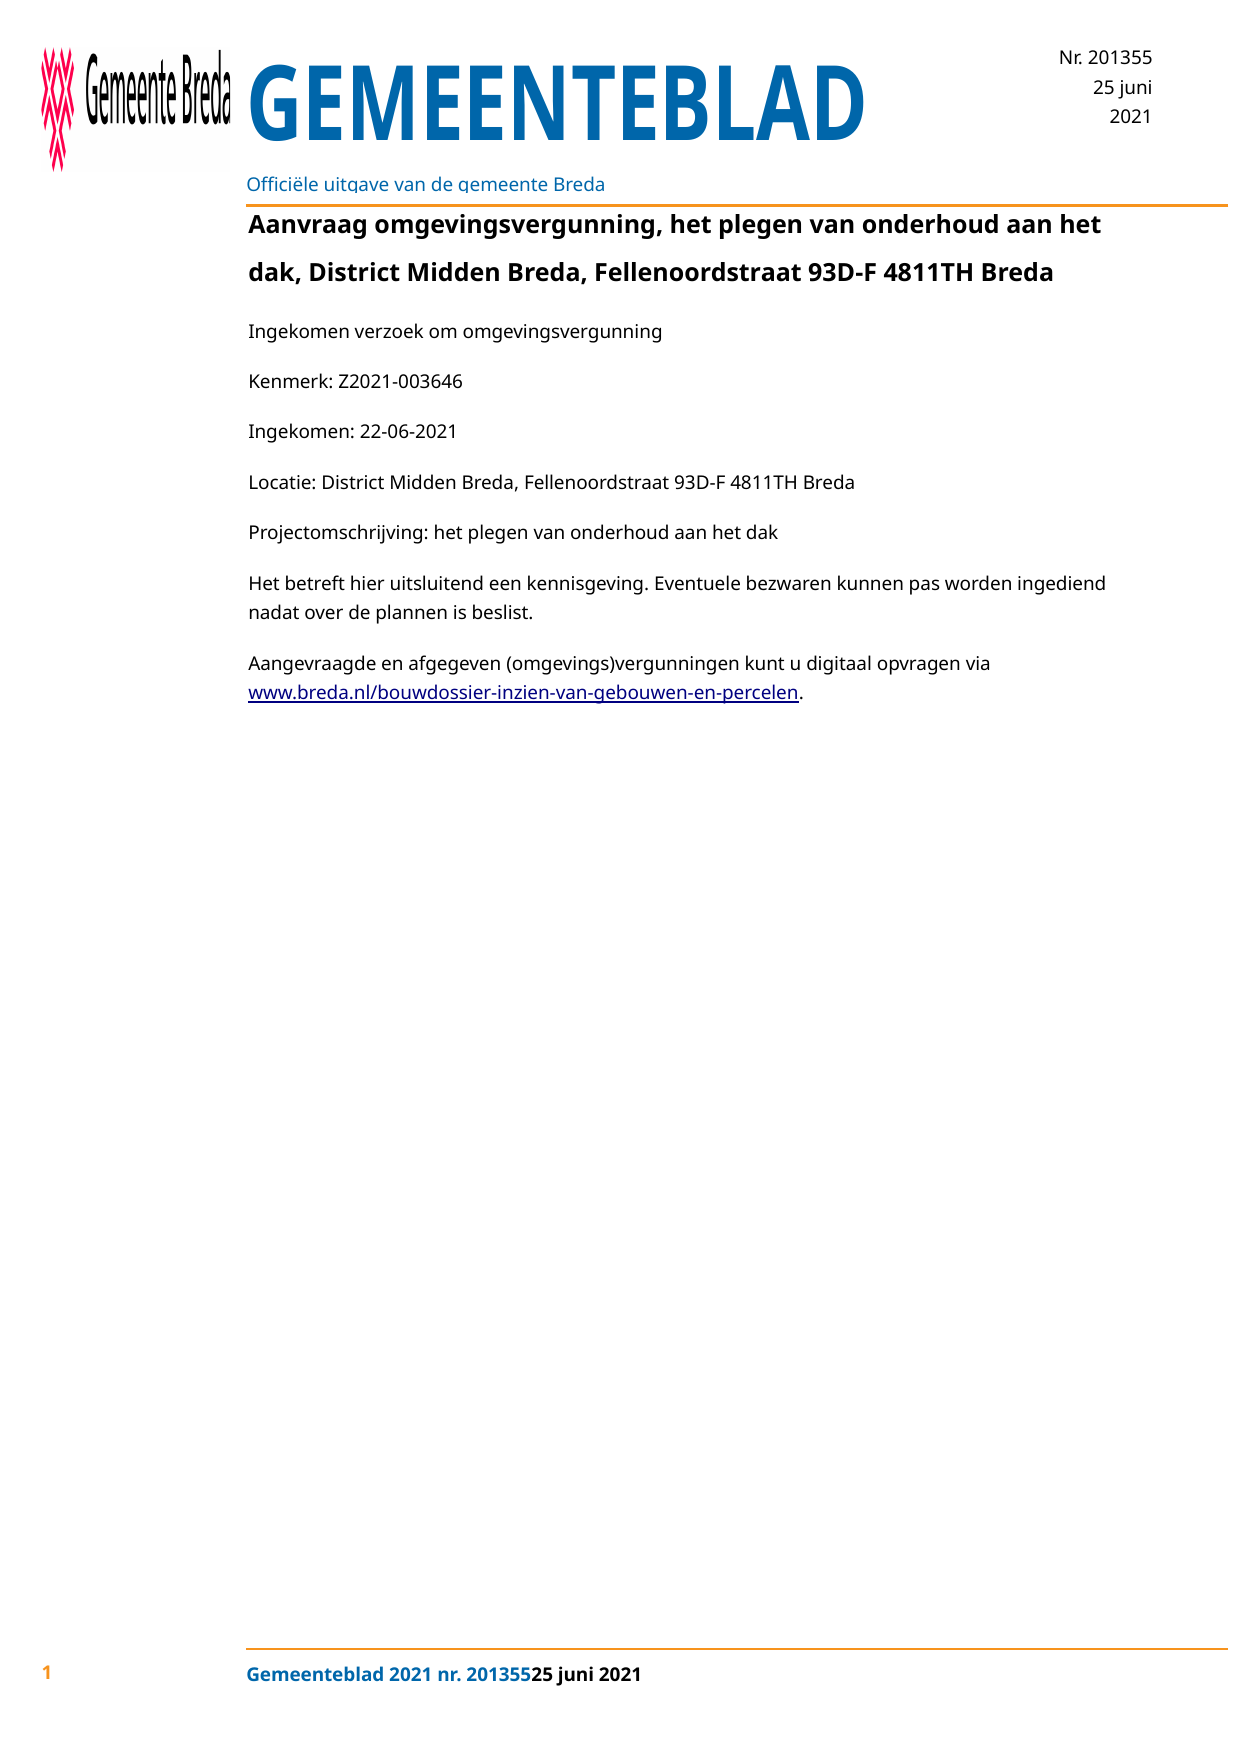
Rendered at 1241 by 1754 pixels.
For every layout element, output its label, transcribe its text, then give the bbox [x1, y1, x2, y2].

text Kenmerk: Z2021-003646 [248, 368, 1152, 394]
text Het betreft hier uitsluitend een kennisgeving. Eventuele bezwaren kunnen pas worden ingediend nadat over de plannen is beslist. [248, 570, 1152, 625]
text Projectomschrijving: het plegen van onderhoud aan het dak [248, 519, 1152, 545]
text Aanvraag omgevingsvergunning, het plegen van onderhoud aan het dak, District Midden Breda, Fellenoordstraat 93D-F 4811TH Breda [248, 207, 1152, 288]
text Ingekomen verzoek om omgevingsvergunning [248, 318, 1152, 344]
text Aangevraagde en afgegeven (omgevings)vergunningen kunt u digitaal opvragen via www.breda.nl/bouwdossier-inzien-van-gebouwen-en-percelen. [248, 650, 1152, 705]
picture [41, 47, 231, 172]
text Locatie: District Midden Breda, Fellenoordstraat 93D-F 4811TH Breda [248, 469, 1152, 495]
text Ingekomen: 22-06-2021 [248, 419, 1152, 444]
